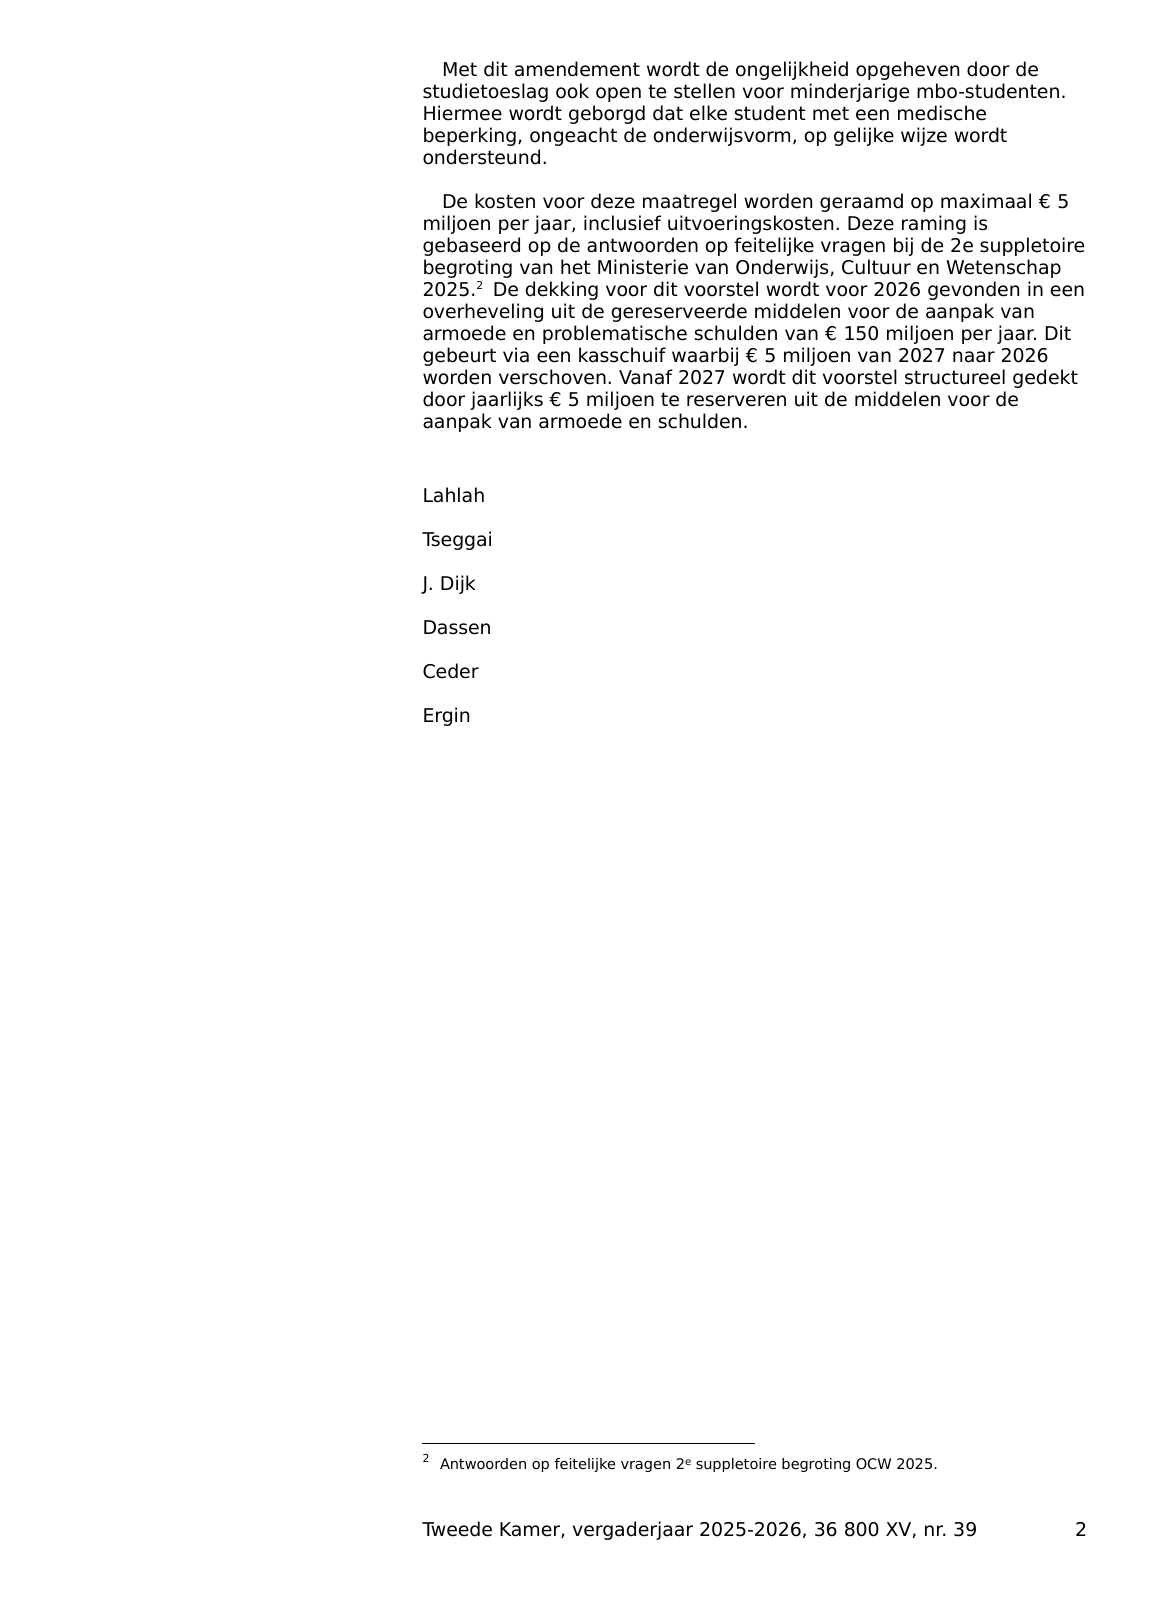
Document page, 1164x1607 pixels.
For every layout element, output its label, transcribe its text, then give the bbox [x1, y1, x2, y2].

text Antwoorden op feitelijke vragen 2e suppletoire begroting OCW 2025. [422, 1452, 1087, 1474]
text Lahlah Tseggai J. Dijk Dassen Ceder Ergin [422, 463, 1087, 727]
text Met dit amendement wordt de ongelijkheid opgeheven door de studietoeslag ook open te stellen voor minderjarige mbo-studenten. Hiermee wordt geborgd dat elke student met een medische beperking, ongeacht de onderwijsvorm, op gelijke wijze wordt ondersteund. [422, 59, 1087, 169]
text De kosten voor deze maatregel worden geraamd op maximaal € 5 miljoen per jaar, inclusief uitvoeringskosten. Deze raming is gebaseerd op de antwoorden op feitelijke vragen bij de 2e suppletoire begroting van het Ministerie van Onderwijs, Cultuur en Wetenschap 2025. De dekking voor dit voorstel wordt voor 2026 gevonden in een overheveling uit de gereserveerde middelen voor de aanpak van armoede en problematische schulden van € 150 miljoen per jaar. Dit gebeurt via een kasschuif waarbij € 5 miljoen van 2027 naar 2026 worden verschoven. Vanaf 2027 wordt dit voorstel structureel gedekt door jaarlijks € 5 miljoen te reserveren uit de middelen voor de aanpak van armoede en schulden. [422, 191, 1087, 433]
